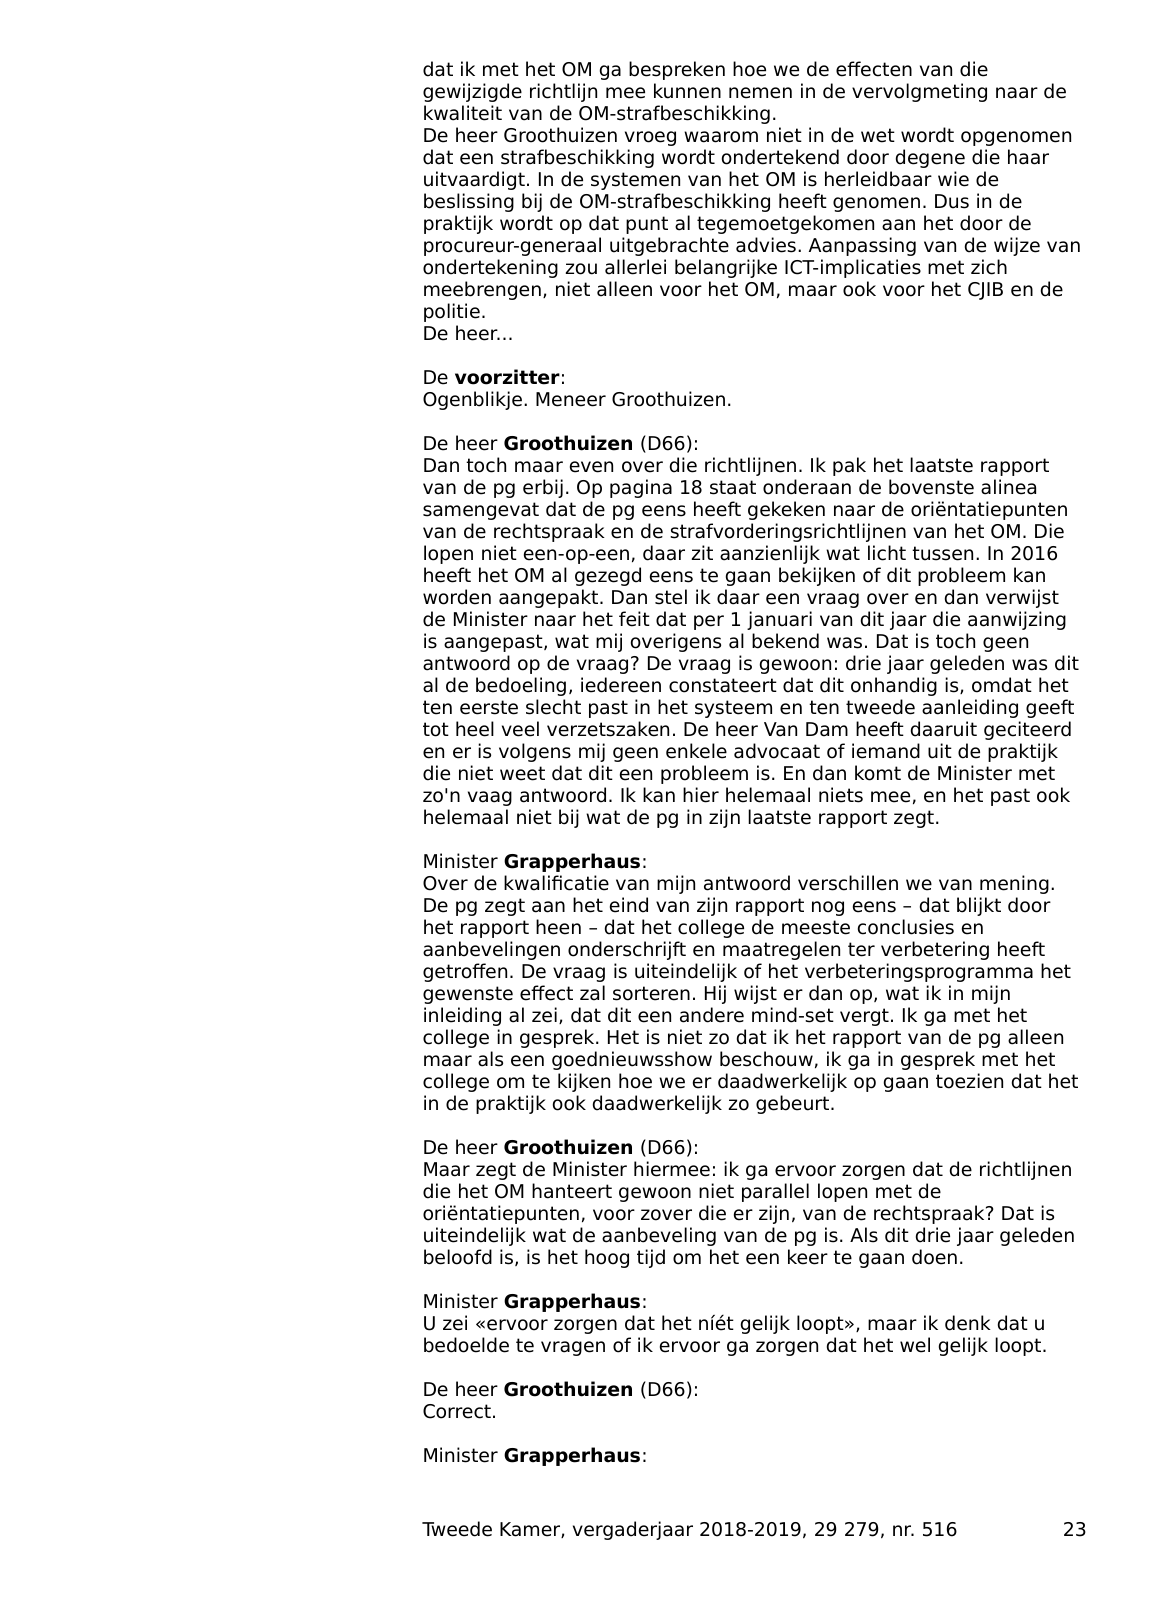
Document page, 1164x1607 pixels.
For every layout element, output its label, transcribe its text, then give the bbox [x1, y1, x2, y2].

text De heer Groothuizen vroeg waarom niet in de wet wordt opgenomen dat een strafbeschikking wordt ondertekend door degene die haar uitvaardigt. In de systemen van het OM is herleidbaar wie de beslissing bij de OM-strafbeschikking heeft genomen. Dus in de praktijk wordt op dat punt al tegemoetgekomen aan het door de procureur-generaal uitgebrachte advies. Aanpassing van de wijze van ondertekening zou allerlei belangrijke ICT-implicaties met zich meebrengen, niet alleen voor het OM, maar ook voor het CJIB en de politie. [422, 125, 1087, 323]
text Dan toch maar even over die richtlijnen. Ik pak het laatste rapport van de pg erbij. Op pagina 18 staat onderaan de bovenste alinea samengevat dat de pg eens heeft gekeken naar de oriëntatiepunten van de rechtspraak en de strafvorderingsrichtlijnen van het OM. Die lopen niet een-op-een, daar zit aanzienlijk wat licht tussen. In 2016 heeft het OM al gezegd eens te gaan bekijken of dit probleem kan worden aangepakt. Dan stel ik daar een vraag over en dan verwijst de Minister naar het feit dat per 1 januari van dit jaar die aanwijzing is aangepast, wat mij overigens al bekend was. Dat is toch geen antwoord op de vraag? De vraag is gewoon: drie jaar geleden was dit al de bedoeling, iedereen constateert dat dit onhandig is, omdat het ten eerste slecht past in het systeem en ten tweede aanleiding geeft tot heel veel verzetszaken. De heer Van Dam heeft daaruit geciteerd en er is volgens mij geen enkele advocaat of iemand uit de praktijk die niet weet dat dit een probleem is. En dan komt de Minister met zo'n vaag antwoord. Ik kan hier helemaal niets mee, en het past ook helemaal niet bij wat de pg in zijn laatste rapport zegt. [422, 455, 1087, 829]
text Correct. [422, 1401, 1087, 1423]
text De voorzitter: [422, 367, 1087, 389]
text Ogenblikje. Meneer Groothuizen. [422, 389, 1087, 411]
text U zei «ervoor zorgen dat het níét gelijk loopt», maar ik denk dat u bedoelde te vragen of ik ervoor ga zorgen dat het wel gelijk loopt. [422, 1313, 1087, 1357]
text Over de kwalificatie van mijn antwoord verschillen we van mening. De pg zegt aan het eind van zijn rapport nog eens – dat blijkt door het rapport heen – dat het college de meeste conclusies en aanbevelingen onderschrijft en maatregelen ter verbetering heeft getroffen. De vraag is uiteindelijk of het verbeteringsprogramma het gewenste effect zal sorteren. Hij wijst er dan op, wat ik in mijn inleiding al zei, dat dit een andere mind-set vergt. Ik ga met het college in gesprek. Het is niet zo dat ik het rapport van de pg alleen maar als een goednieuwsshow beschouw, ik ga in gesprek met het college om te kijken hoe we er daadwerkelijk op gaan toezien dat het in de praktijk ook daadwerkelijk zo gebeurt. [422, 873, 1087, 1115]
text Minister Grapperhaus: [422, 1445, 1087, 1467]
text De heer Groothuizen (D66): [422, 433, 1087, 455]
text De heer... [422, 323, 1087, 345]
text dat ik met het OM ga bespreken hoe we de effecten van die gewijzigde richtlijn mee kunnen nemen in de vervolgmeting naar de kwaliteit van de OM-strafbeschikking. [422, 59, 1087, 125]
text De heer Groothuizen (D66): [422, 1379, 1087, 1401]
text Maar zegt de Minister hiermee: ik ga ervoor zorgen dat de richtlijnen die het OM hanteert gewoon niet parallel lopen met de oriëntatiepunten, voor zover die er zijn, van de rechtspraak? Dat is uiteindelijk wat de aanbeveling van de pg is. Als dit drie jaar geleden beloofd is, is het hoog tijd om het een keer te gaan doen. [422, 1159, 1087, 1269]
text De heer Groothuizen (D66): [422, 1137, 1087, 1159]
text Minister Grapperhaus: [422, 1291, 1087, 1313]
text Minister Grapperhaus: [422, 851, 1087, 873]
